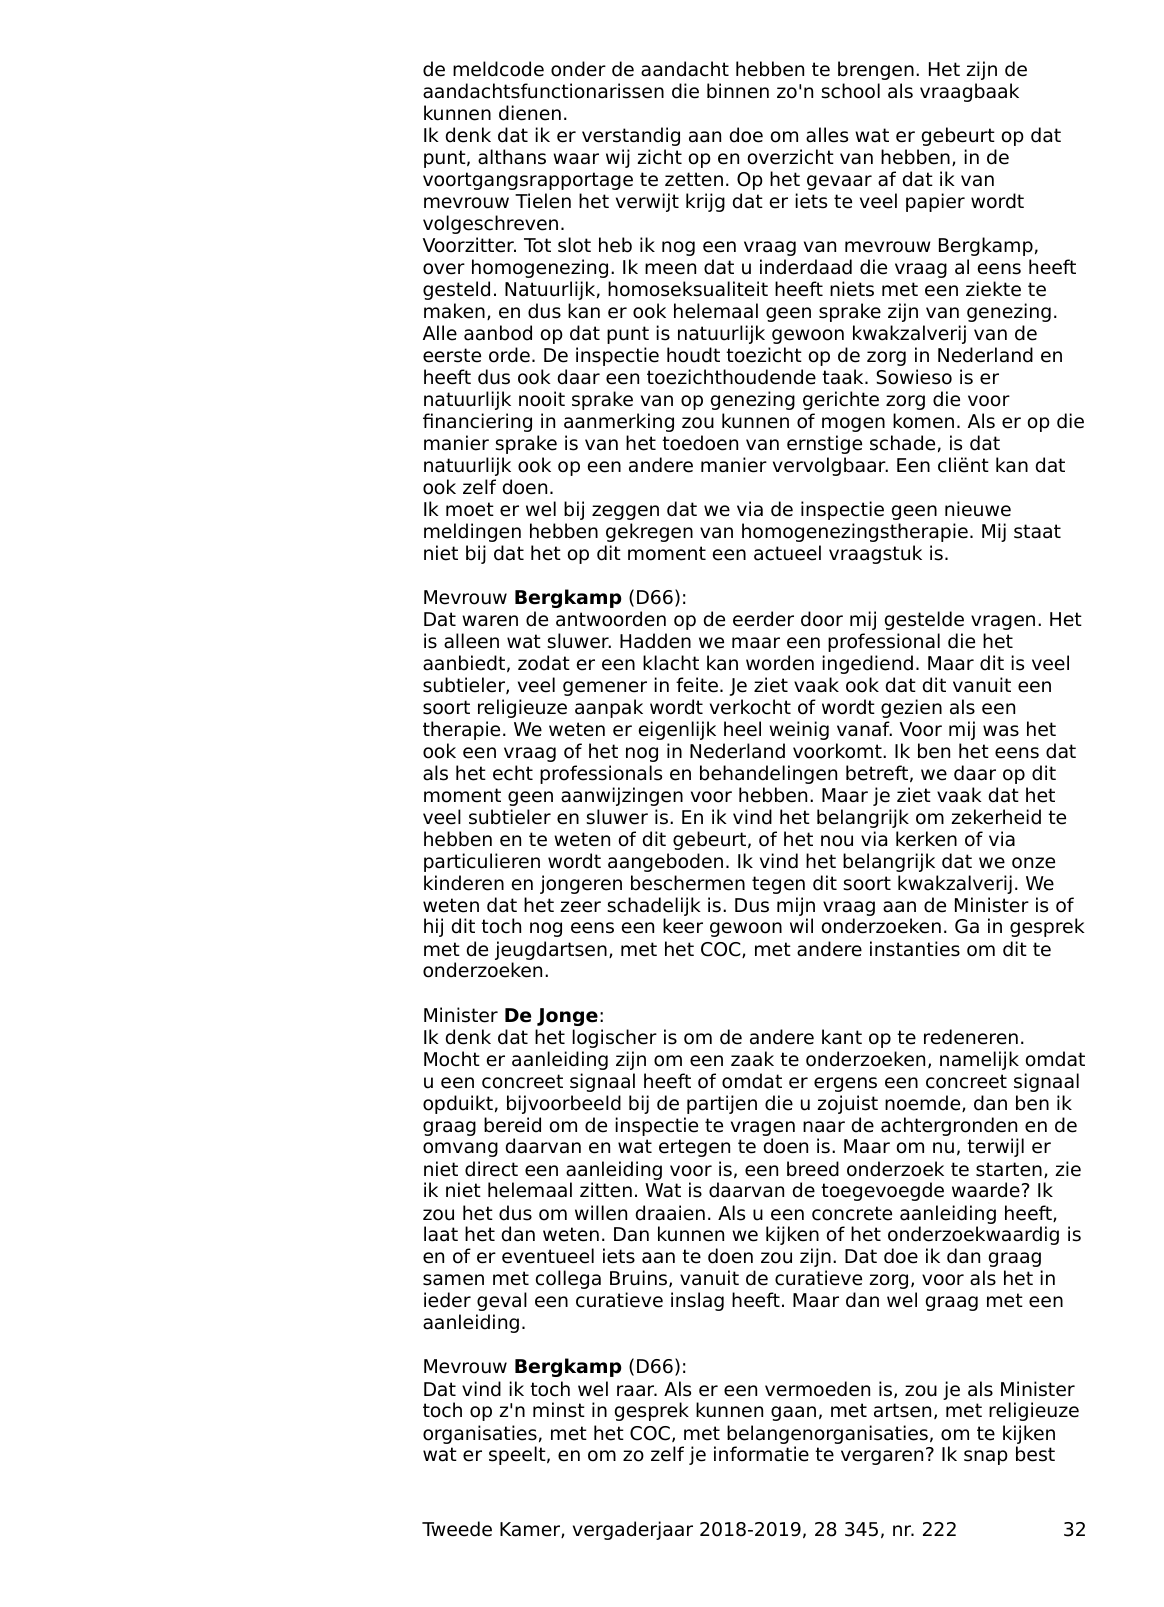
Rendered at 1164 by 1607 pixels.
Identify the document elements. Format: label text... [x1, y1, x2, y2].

text Mevrouw Bergkamp (D66): [422, 587, 1087, 609]
text Voorzitter. Tot slot heb ik nog een vraag van mevrouw Bergkamp, over homogenezing. Ik meen dat u inderdaad die vraag al eens heeft gesteld. Natuurlijk, homoseksualiteit heeft niets met een ziekte te maken, en dus kan er ook helemaal geen sprake zijn van genezing. Alle aanbod op dat punt is natuurlijk gewoon kwakzalverij van de eerste orde. De inspectie houdt toezicht op de zorg in Nederland en heeft dus ook daar een toezichthoudende taak. Sowieso is er natuurlijk nooit sprake van op genezing gerichte zorg die voor financiering in aanmerking zou kunnen of mogen komen. Als er op die manier sprake is van het toedoen van ernstige schade, is dat natuurlijk ook op een andere manier vervolgbaar. Een cliënt kan dat ook zelf doen. [422, 235, 1087, 499]
text Dat waren de antwoorden op de eerder door mij gestelde vragen. Het is alleen wat sluwer. Hadden we maar een professional die het aanbiedt, zodat er een klacht kan worden ingediend. Maar dit is veel subtieler, veel gemener in feite. Je ziet vaak ook dat dit vanuit een soort religieuze aanpak wordt verkocht of wordt gezien als een therapie. We weten er eigenlijk heel weinig vanaf. Voor mij was het ook een vraag of het nog in Nederland voorkomt. Ik ben het eens dat als het echt professionals en behandelingen betreft, we daar op dit moment geen aanwijzingen voor hebben. Maar je ziet vaak dat het veel subtieler en sluwer is. En ik vind het belangrijk om zekerheid te hebben en te weten of dit gebeurt, of het nou via kerken of via particulieren wordt aangeboden. Ik vind het belangrijk dat we onze kinderen en jongeren beschermen tegen dit soort kwakzalverij. We weten dat het zeer schadelijk is. Dus mijn vraag aan de Minister is of hij dit toch nog eens een keer gewoon wil onderzoeken. Ga in gesprek met de jeugdartsen, met het COC, met andere instanties om dit te onderzoeken. [422, 609, 1087, 982]
text Dat vind ik toch wel raar. Als er een vermoeden is, zou je als Minister toch op z'n minst in gesprek kunnen gaan, met artsen, met religieuze organisaties, met het COC, met belangenorganisaties, om te kijken wat er speelt, en om zo zelf je informatie te vergaren? Ik snap best [422, 1378, 1087, 1466]
text Ik denk dat ik er verstandig aan doe om alles wat er gebeurt op dat punt, althans waar wij zicht op en overzicht van hebben, in de voortgangsrapportage te zetten. Op het gevaar af dat ik van mevrouw Tielen het verwijt krijg dat er iets te veel papier wordt volgeschreven. [422, 125, 1087, 235]
text Ik denk dat het logischer is om de andere kant op te redeneren. Mocht er aanleiding zijn om een zaak te onderzoeken, namelijk omdat u een concreet signaal heeft of omdat er ergens een concreet signaal opduikt, bijvoorbeeld bij de partijen die u zojuist noemde, dan ben ik graag bereid om de inspectie te vragen naar de achtergronden en de omvang daarvan en wat ertegen te doen is. Maar om nu, terwijl er niet direct een aanleiding voor is, een breed onderzoek te starten, zie ik niet helemaal zitten. Wat is daarvan de toegevoegde waarde? Ik zou het dus om willen draaien. Als u een concrete aanleiding heeft, laat het dan weten. Dan kunnen we kijken of het onderzoekwaardig is en of er eventueel iets aan te doen zou zijn. Dat doe ik dan graag samen met collega Bruins, vanuit de curatieve zorg, voor als het in ieder geval een curatieve inslag heeft. Maar dan wel graag met een aanleiding. [422, 1027, 1087, 1334]
text Ik moet er wel bij zeggen dat we via de inspectie geen nieuwe meldingen hebben gekregen van homogenezingstherapie. Mij staat niet bij dat het op dit moment een actueel vraagstuk is. [422, 499, 1087, 564]
text Minister De Jonge: [422, 1004, 1087, 1027]
text Mevrouw Bergkamp (D66): [422, 1356, 1087, 1378]
text de meldcode onder de aandacht hebben te brengen. Het zijn de aandachtsfunctionarissen die binnen zo'n school als vraagbaak kunnen dienen. [422, 59, 1087, 125]
